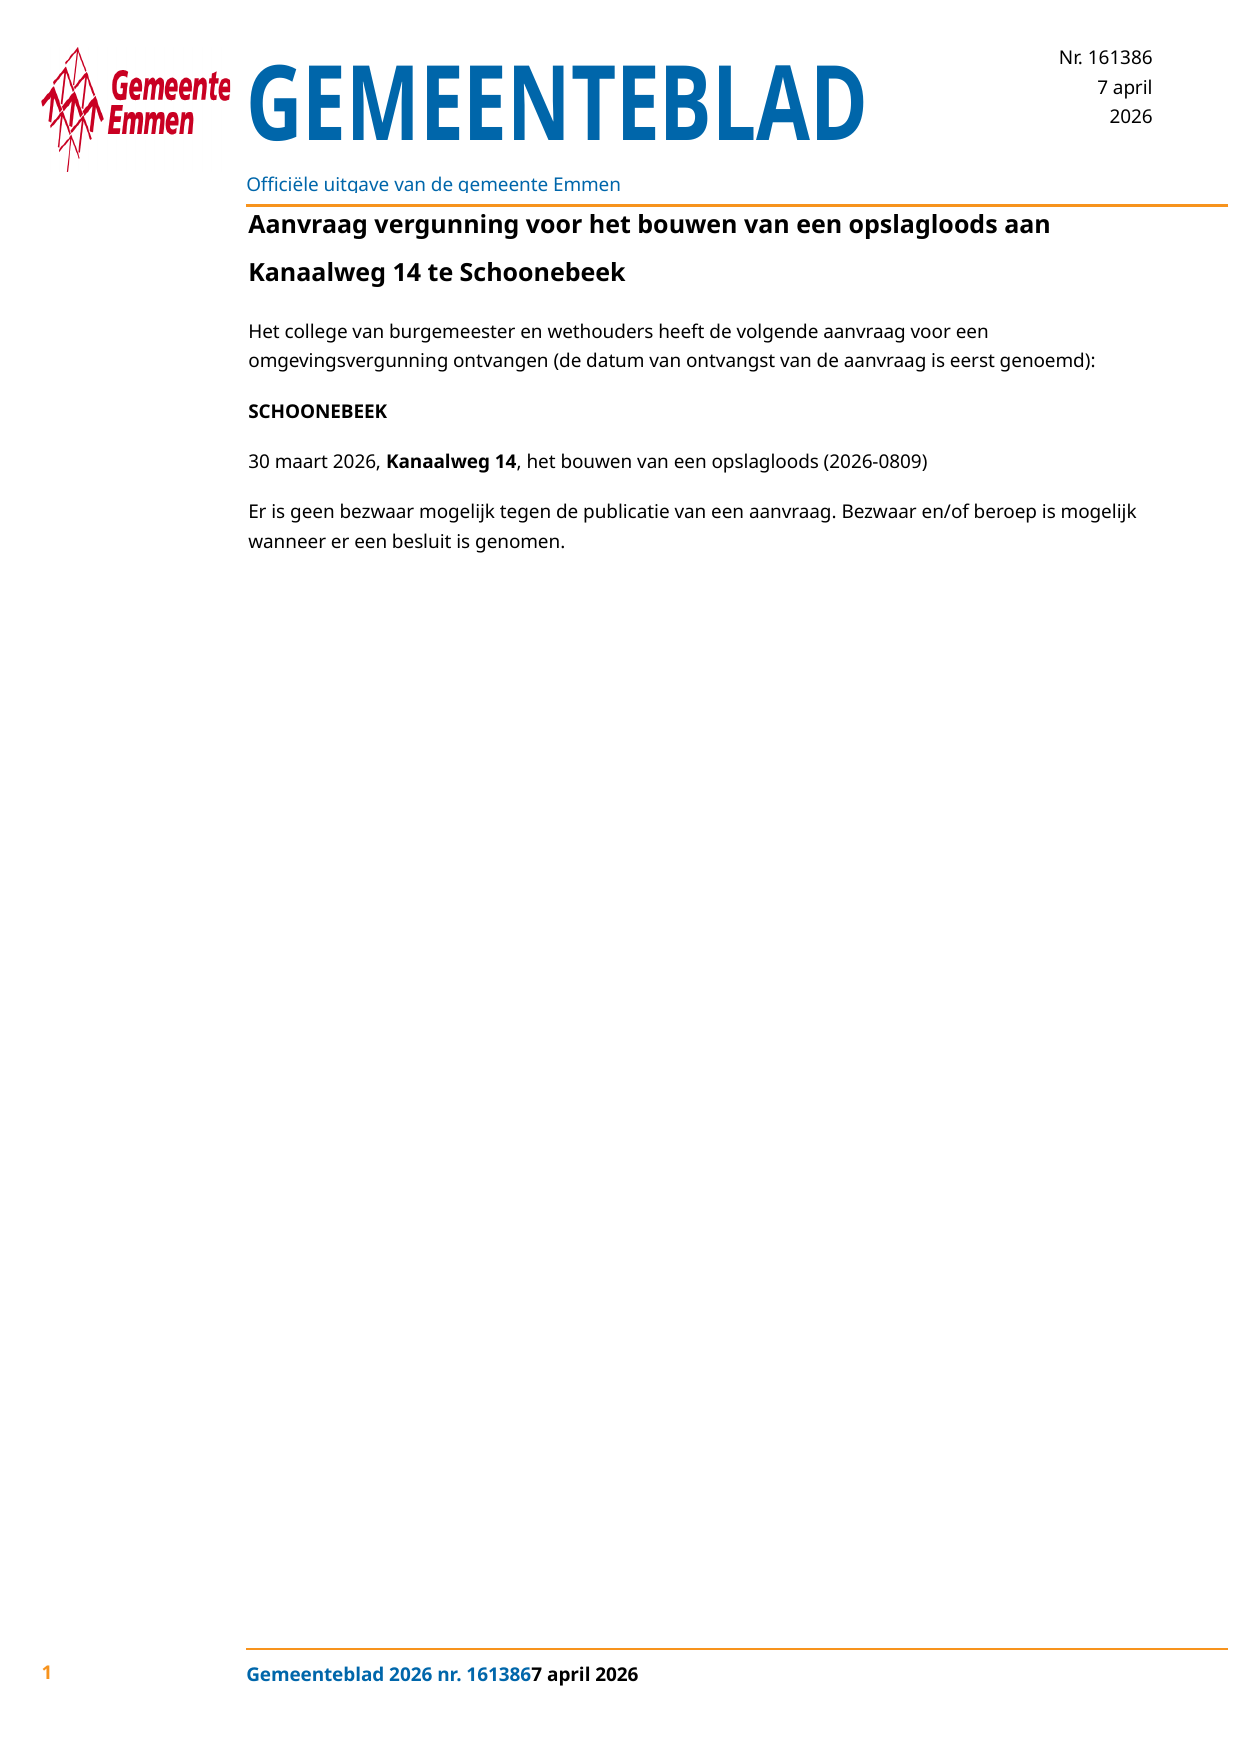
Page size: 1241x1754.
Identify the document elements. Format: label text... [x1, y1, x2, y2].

text Aanvraag vergunning voor het bouwen van een opslagloods aan Kanaalweg 14 te Schoonebeek [248, 207, 1152, 288]
text Er is geen bezwaar mogelijk tegen de publicatie van een aanvraag. Bezwaar en/of beroep is mogelijk wanneer er een besluit is genomen. [248, 499, 1152, 554]
text Het college van burgemeester en wethouders heeft de volgende aanvraag voor een omgevingsvergunning ontvangen (de datum van ontvangst van de aanvraag is eerst genoemd): [248, 318, 1152, 373]
picture [41, 47, 231, 172]
text 30 maart 2026, Kanaalweg 14, het bouwen van een opslagloods (2026-0809) [248, 448, 1152, 474]
text SCHOONEBEEK [248, 398, 1152, 424]
